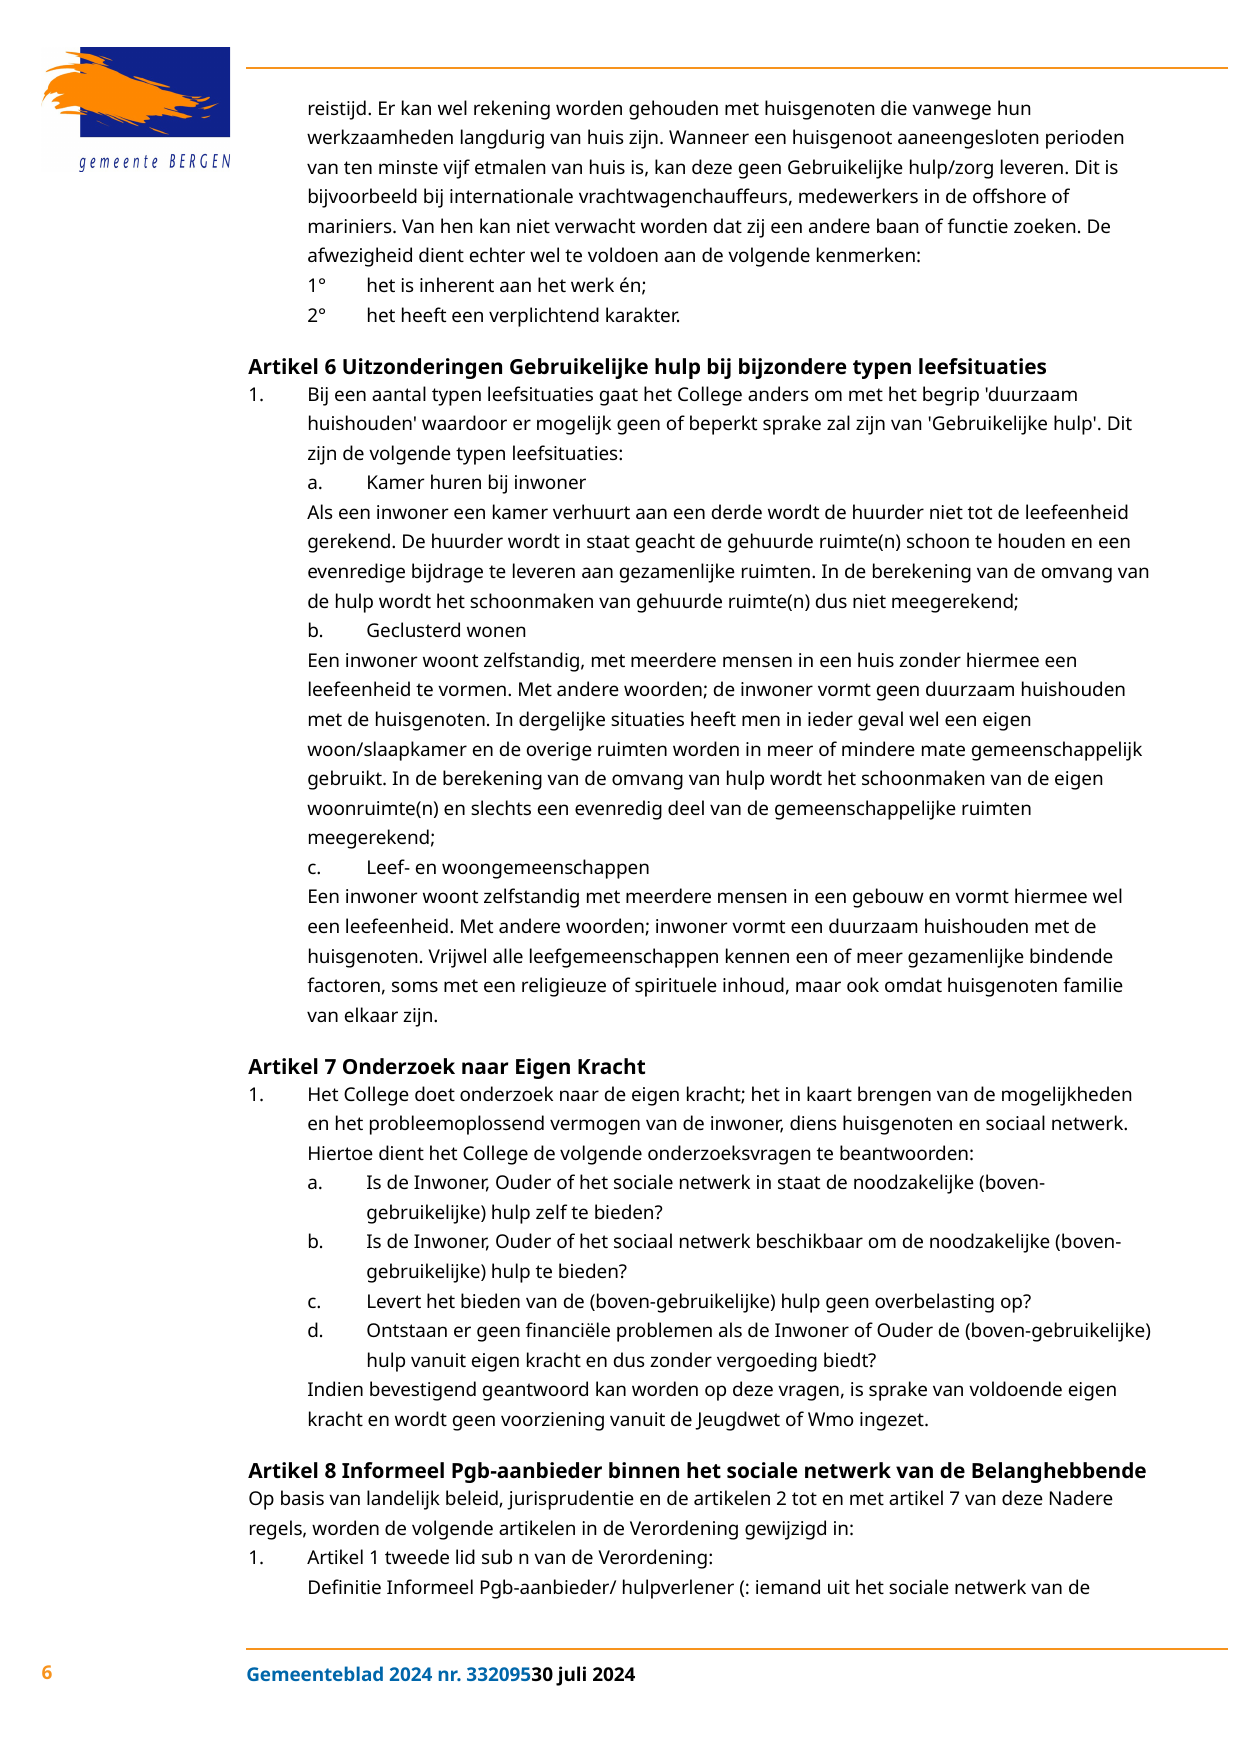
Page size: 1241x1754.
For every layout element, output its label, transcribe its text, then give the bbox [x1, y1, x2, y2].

list Een inwoner woont zelfstandig met meerdere mensen in een gebouw en vormt hiermee wel een leefeenheid. Met andere woorden; inwoner vormt een duurzaam huishouden met de huisgenoten. Vrijwel alle leefgemeenschappen kennen een of meer gezamenlijke bindende factoren, soms met een religieuze of spirituele inhoud, maar ook omdat huisgenoten familie van elkaar zijn. [248, 884, 1152, 1028]
list het is inherent aan het werk én; [307, 272, 1152, 298]
list het heeft een verplichtend karakter. [307, 302, 1152, 328]
text Artikel 6 Uitzonderingen Gebruikelijke hulp bij bijzondere typen leefsituaties [248, 352, 1152, 381]
list Levert het bieden van de (boven-gebruikelijke) hulp geen overbelasting op? [307, 1288, 1152, 1314]
list Als een inwoner een kamer verhuurt aan een derde wordt de huurder niet tot de leefeenheid gerekend. De huurder wordt in staat geacht de gehuurde ruimte(n) schoon te houden en een evenredige bijdrage te leveren aan gezamenlijke ruimten. In de berekening van de omvang van de hulp wordt het schoonmaken van gehuurde ruimte(n) dus niet meegerekend; [248, 499, 1152, 613]
list Is de Inwoner, Ouder of het sociaal netwerk beschikbaar om de noodzakelijke (boven-gebruikelijke) hulp te bieden? [307, 1229, 1152, 1284]
list Indien bevestigend geantwoord kan worden op deze vragen, is sprake van voldoende eigen kracht en wordt geen voorziening vanuit de Jeugdwet of Wmo ingezet. [248, 1377, 1152, 1432]
list Geclusterd wonen [307, 617, 1152, 643]
list Is de Inwoner, Ouder of het sociale netwerk in staat de noodzakelijke (boven-gebruikelijke) hulp zelf te bieden? [307, 1169, 1152, 1225]
picture [41, 47, 231, 172]
list Bij een aantal typen leefsituaties gaat het College anders om met het begrip 'duurzaam huishouden' waardoor er mogelijk geen of beperkt sprake zal zijn van 'Gebruikelijke hulp'. Dit zijn de volgende typen leefsituaties: [248, 381, 1152, 466]
text Op basis van landelijk beleid, jurisprudentie en de artikelen 2 tot en met artikel 7 van deze Nadere regels, worden de volgende artikelen in de Verordening gewijzigd in: [248, 1485, 1152, 1540]
list Het College doet onderzoek naar de eigen kracht; het in kaart brengen van de mogelijkheden en het probleemoplossend vermogen van de inwoner, diens huisgenoten en sociaal netwerk. Hiertoe dient het College de volgende onderzoeksvragen te beantwoorden: [248, 1081, 1152, 1166]
list reistijd. Er kan wel rekening worden gehouden met huisgenoten die vanwege hun werkzaamheden langdurig van huis zijn. Wanneer een huisgenoot aaneengesloten perioden van ten minste vijf etmalen van huis is, kan deze geen Gebruikelijke hulp/zorg leveren. Dit is bijvoorbeeld bij internationale vrachtwagenchauffeurs, medewerkers in de offshore of mariniers. Van hen kan niet verwacht worden dat zij een andere baan of functie zoeken. De afwezigheid dient echter wel te voldoen aan de volgende kenmerken: [248, 95, 1152, 268]
text Artikel 8 Informeel Pgb-aanbieder binnen het sociale netwerk van de Belanghebbende [248, 1457, 1152, 1485]
list Definitie Informeel Pgb-aanbieder/ hulpverlener (: iemand uit het sociale netwerk van de [248, 1574, 1152, 1599]
list Kamer huren bij inwoner [307, 469, 1152, 495]
list Artikel 1 tweede lid sub n van de Verordening: [248, 1544, 1152, 1570]
list Leef- en woongemeenschappen [307, 854, 1152, 880]
text Artikel 7 Onderzoek naar Eigen Kracht [248, 1052, 1152, 1081]
list Een inwoner woont zelfstandig, met meerdere mensen in een huis zonder hiermee een leefeenheid te vormen. Met andere woorden; de inwoner vormt geen duurzaam huishouden met de huisgenoten. In dergelijke situaties heeft men in ieder geval wel een eigen woon/slaapkamer en de overige ruimten worden in meer of mindere mate gemeenschappelijk gebruikt. In de berekening van de omvang van hulp wordt het schoonmaken van de eigen woonruimte(n) en slechts een evenredig deel van de gemeenschappelijke ruimten meegerekend; [248, 647, 1152, 850]
list Ontstaan er geen financiële problemen als de Inwoner of Ouder de (boven-gebruikelijke) hulp vanuit eigen kracht en dus zonder vergoeding biedt? [307, 1317, 1152, 1373]
